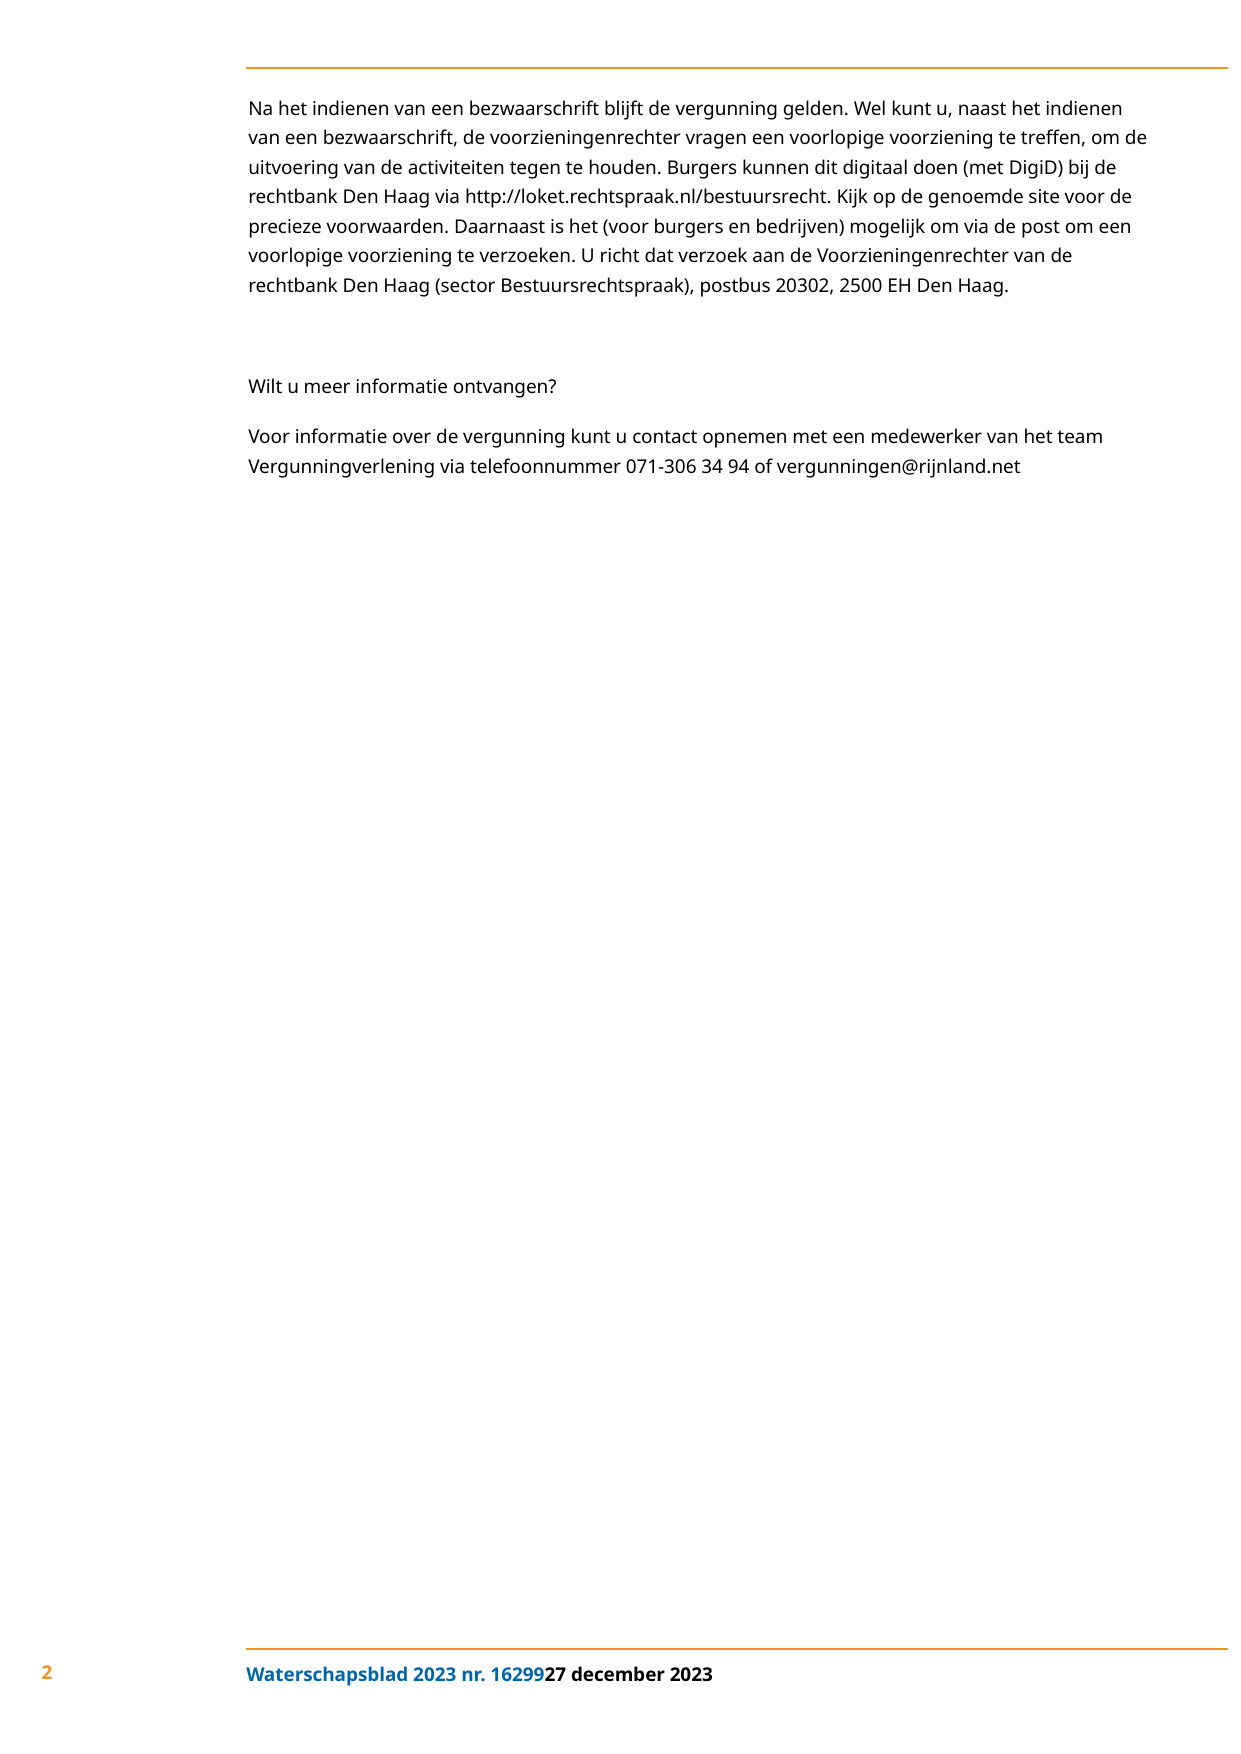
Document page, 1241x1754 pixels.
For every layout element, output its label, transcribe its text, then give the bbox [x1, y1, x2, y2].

text Wilt u meer informatie ontvangen? [248, 373, 1152, 399]
text Voor informatie over de vergunning kunt u contact opnemen met een medewerker van het team Vergunningverlening via telefoonnummer 071-306 34 94 of vergunningen@rijnland.net [248, 423, 1152, 479]
picture [41, 47, 231, 172]
text Na het indienen van een bezwaarschrift blijft de vergunning gelden. Wel kunt u, naast het indienen van een bezwaarschrift, de voorzieningenrechter vragen een voorlopige voorziening te treffen, om de uitvoering van de activiteiten tegen te houden. Burgers kunnen dit digitaal doen (met DigiD) bij de rechtbank Den Haag via http://loket.rechtspraak.nl/bestuursrecht. Kijk op de genoemde site voor de precieze voorwaarden. Daarnaast is het (voor burgers en bedrijven) mogelijk om via de post om een voorlopige voorziening te verzoeken. U richt dat verzoek aan de Voorzieningenrechter van de rechtbank Den Haag (sector Bestuursrechtspraak), postbus 20302, 2500 EH Den Haag. [248, 95, 1152, 298]
